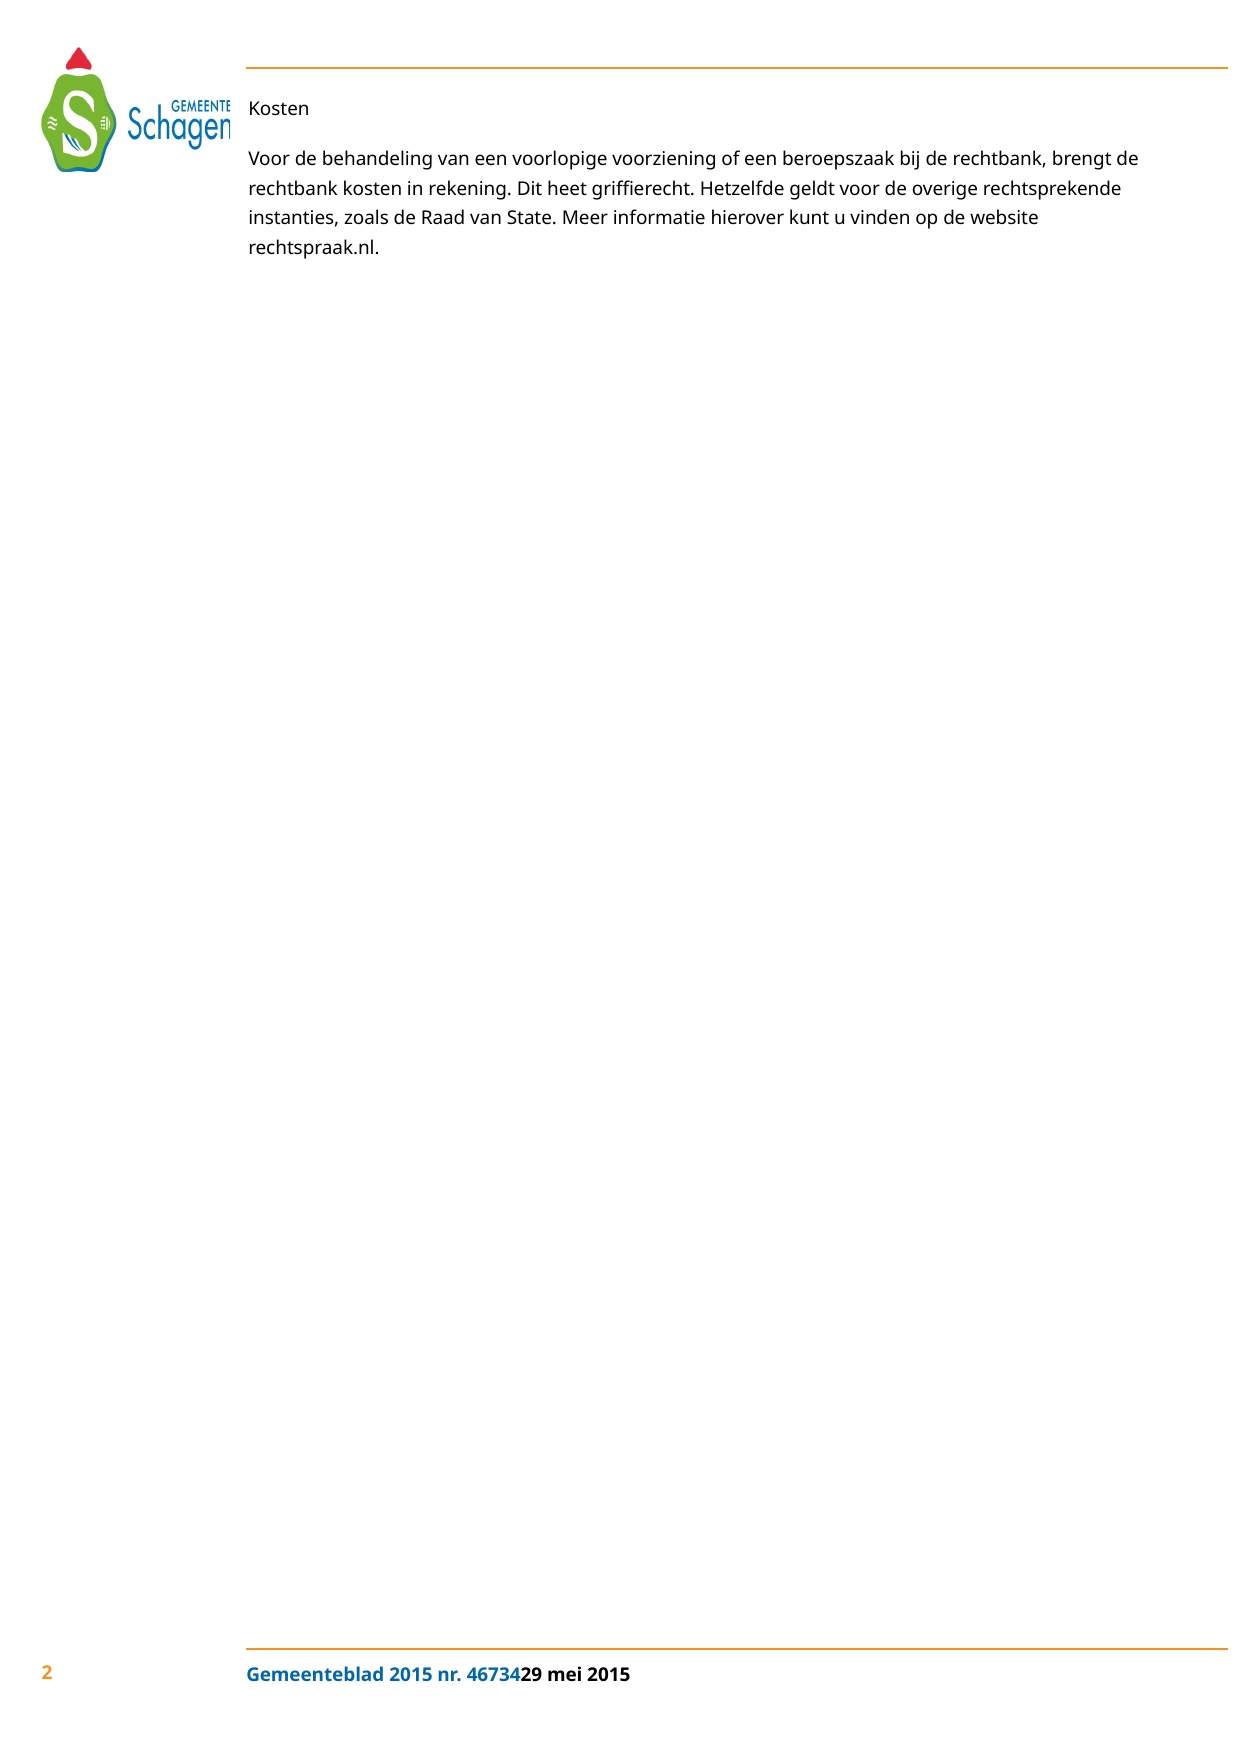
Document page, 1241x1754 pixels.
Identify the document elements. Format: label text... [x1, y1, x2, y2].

text Voor de behandeling van een voorlopige voorziening of een beroepszaak bij de rechtbank, brengt de rechtbank kosten in rekening. Dit heet griffierecht. Hetzelfde geldt voor de overige rechtsprekende instanties, zoals de Raad van State. Meer informatie hierover kunt u vinden op de website rechtspraak.nl. [248, 145, 1152, 260]
picture [41, 47, 231, 172]
text Kosten [248, 95, 1152, 121]
